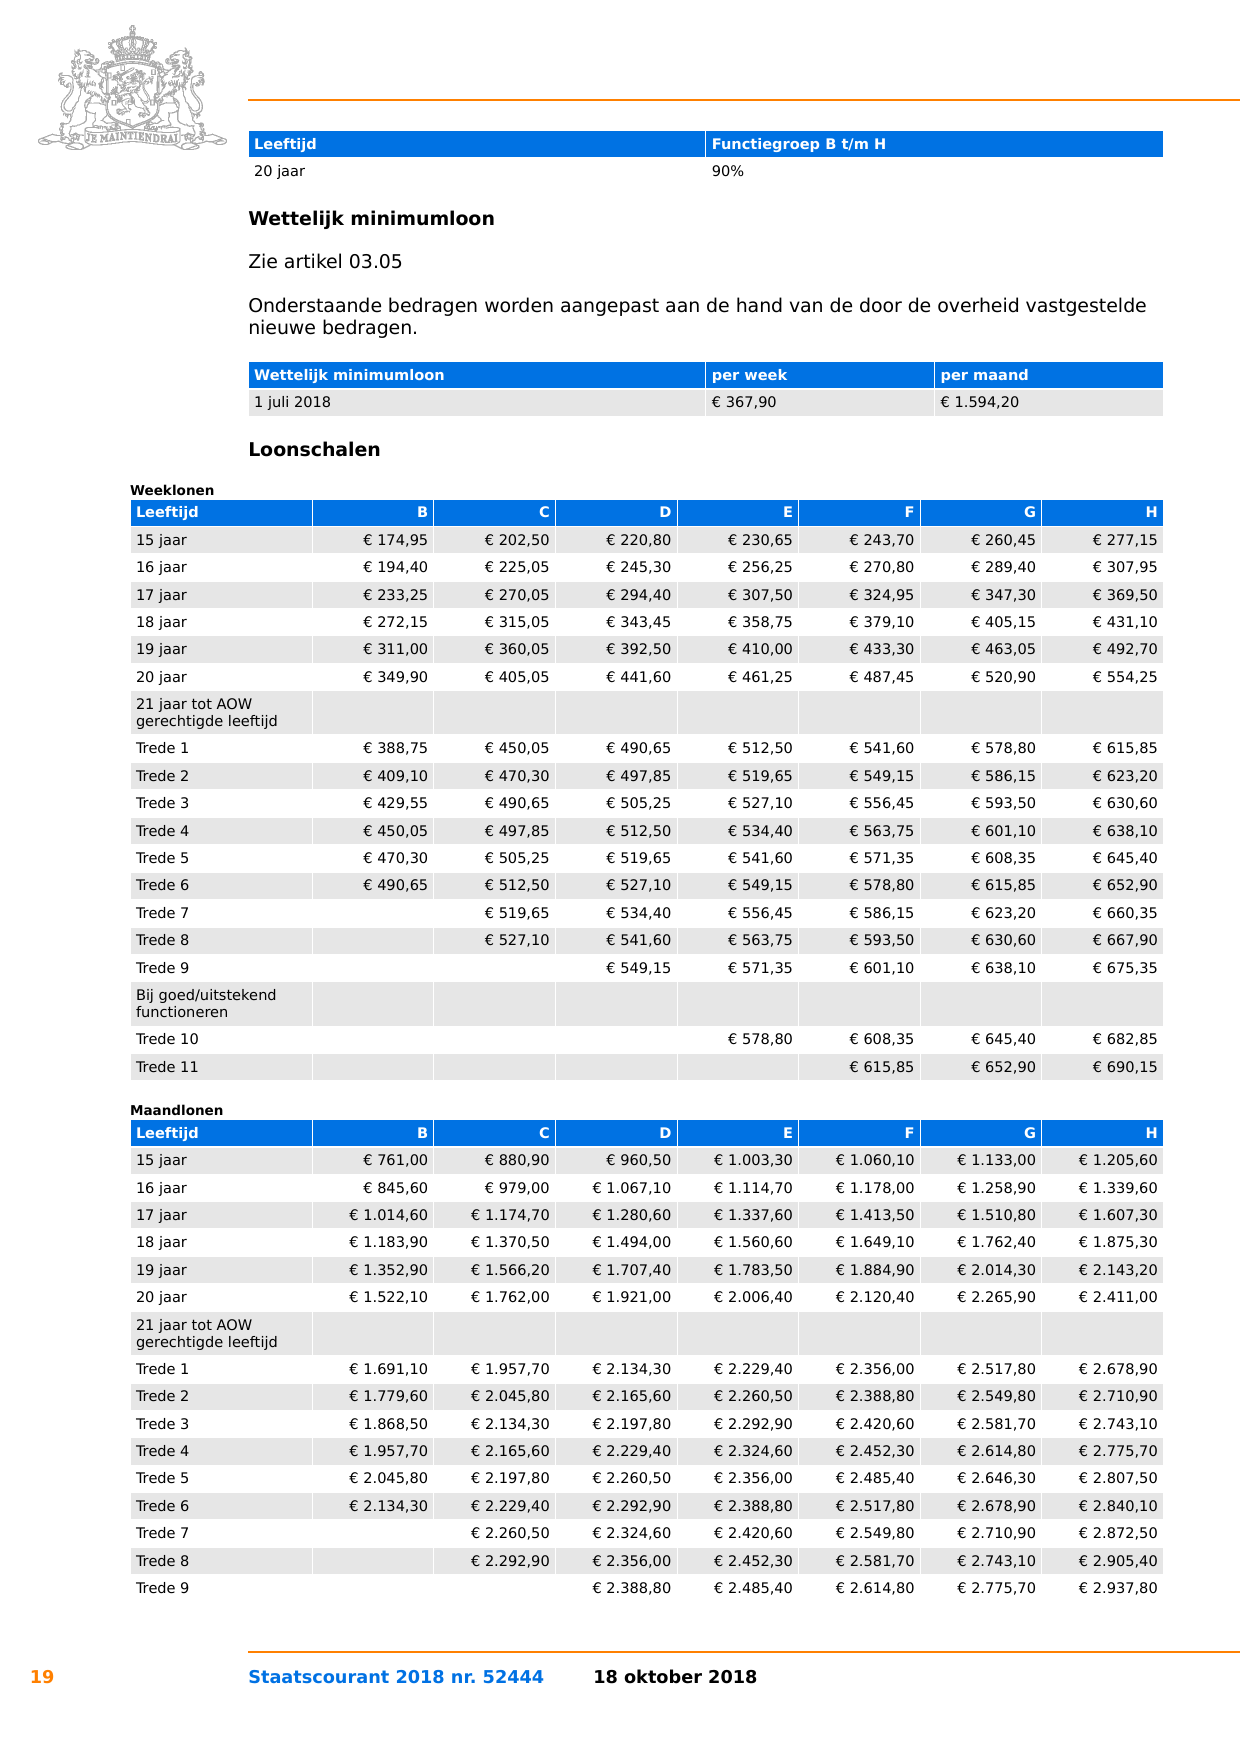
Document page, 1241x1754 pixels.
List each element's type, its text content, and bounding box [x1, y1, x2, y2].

table_cell € 367,90 [706, 390, 934, 416]
table_cell € 586,15 [799, 900, 920, 926]
table_cell € 563,75 [799, 818, 920, 844]
table_cell € 2.229,40 [678, 1356, 798, 1382]
table_cell € 2.324,60 [556, 1521, 677, 1547]
table_cell € 1.352,90 [313, 1257, 433, 1283]
table_cell € 1.060,10 [799, 1148, 920, 1174]
table_cell € 256,25 [678, 554, 798, 581]
table_cell [313, 1521, 433, 1547]
table_cell € 1.607,30 [1042, 1202, 1163, 1228]
table_cell € 2.134,30 [556, 1356, 677, 1382]
table_cell € 527,10 [434, 928, 555, 954]
table_cell € 2.411,00 [1042, 1284, 1163, 1311]
table_cell € 1.875,30 [1042, 1230, 1163, 1256]
table_cell € 1.510,80 [921, 1202, 1041, 1228]
table_cell [678, 691, 798, 734]
table_cell € 433,30 [799, 636, 920, 663]
table_cell Trede 2 [131, 763, 312, 789]
table_cell [313, 1575, 433, 1602]
table_cell 15 jaar [131, 527, 312, 553]
table_cell [313, 1027, 433, 1053]
table_cell € 2.134,30 [313, 1493, 433, 1519]
table_cell € 2.388,80 [556, 1575, 677, 1602]
table_cell € 277,15 [1042, 527, 1163, 553]
table_header Functiegroep B t/m H [706, 131, 1163, 157]
table_cell € 2.485,40 [799, 1466, 920, 1492]
table_cell € 519,65 [678, 763, 798, 789]
table_cell 19 jaar [131, 636, 312, 663]
table_cell G [921, 1120, 1041, 1146]
table_cell [313, 928, 433, 954]
table_cell € 645,40 [1042, 845, 1163, 872]
table_cell [434, 1027, 555, 1053]
table_cell € 1.649,10 [799, 1230, 920, 1256]
table_cell € 2.905,40 [1042, 1548, 1163, 1574]
table_cell 16 jaar [131, 1175, 312, 1201]
table_cell € 2.840,10 [1042, 1493, 1163, 1519]
table_cell € 505,25 [434, 845, 555, 872]
table_cell € 2.710,90 [1042, 1384, 1163, 1410]
table_cell 20 jaar [131, 664, 312, 690]
table_cell 15 jaar [131, 1148, 312, 1174]
table_cell € 307,95 [1042, 554, 1163, 581]
table_cell C [434, 1120, 555, 1146]
table_cell € 431,10 [1042, 609, 1163, 635]
table_cell F [799, 500, 920, 526]
table_cell € 652,90 [921, 1054, 1041, 1080]
table_cell € 2.420,60 [799, 1411, 920, 1437]
table_cell € 490,65 [434, 790, 555, 817]
table_cell € 527,10 [556, 873, 677, 899]
table_header Weeklonen [130, 483, 1163, 498]
table_cell € 324,95 [799, 582, 920, 608]
table_cell € 470,30 [434, 763, 555, 789]
table_cell € 233,25 [313, 582, 433, 608]
table_cell € 2.260,50 [434, 1521, 555, 1547]
table_cell [799, 1312, 920, 1355]
table_header per maand [935, 362, 1163, 388]
table_cell € 1.339,60 [1042, 1175, 1163, 1201]
table_cell € 2.807,50 [1042, 1466, 1163, 1492]
table_cell F [799, 1120, 920, 1146]
table_cell € 497,85 [556, 763, 677, 789]
table_cell 90% [706, 158, 1163, 185]
table_cell € 220,80 [556, 527, 677, 553]
table_cell 18 jaar [131, 1230, 312, 1256]
table_cell € 272,15 [313, 609, 433, 635]
table_cell € 615,85 [799, 1054, 920, 1080]
table_cell € 2.292,90 [556, 1493, 677, 1519]
table_cell € 409,10 [313, 763, 433, 789]
table_cell € 601,10 [799, 955, 920, 981]
table_cell € 270,05 [434, 582, 555, 608]
table_cell € 289,40 [921, 554, 1041, 581]
table_cell € 2.324,60 [678, 1438, 798, 1465]
text Zie artikel 03.05 [248, 251, 1163, 273]
table_cell € 307,50 [678, 582, 798, 608]
table_cell € 1.370,50 [434, 1230, 555, 1256]
table_cell € 541,60 [556, 928, 677, 954]
table_cell € 2.581,70 [799, 1548, 920, 1574]
table_cell € 2.045,80 [313, 1466, 433, 1492]
table_cell € 2.549,80 [921, 1384, 1041, 1410]
table_cell € 1.114,70 [678, 1175, 798, 1201]
table_cell € 520,90 [921, 664, 1041, 690]
table_cell € 2.197,80 [556, 1411, 677, 1437]
table_header Wettelijk minimumloon [249, 362, 705, 388]
table_cell C [434, 500, 555, 526]
table_cell Trede 9 [131, 1575, 312, 1602]
table_cell € 450,05 [434, 736, 555, 762]
table_cell € 461,25 [678, 664, 798, 690]
table_cell € 608,35 [799, 1027, 920, 1053]
table_cell [678, 1054, 798, 1080]
table_cell € 1.183,90 [313, 1230, 433, 1256]
table_cell € 652,90 [1042, 873, 1163, 899]
table_cell € 2.549,80 [799, 1521, 920, 1547]
table_cell € 450,05 [313, 818, 433, 844]
table_cell € 534,40 [556, 900, 677, 926]
subtitle Wettelijk minimumloon [248, 208, 1163, 229]
table_cell € 1.337,60 [678, 1202, 798, 1228]
table_cell € 343,45 [556, 609, 677, 635]
table_cell € 578,80 [921, 736, 1041, 762]
table_cell € 512,50 [678, 736, 798, 762]
table_cell € 410,00 [678, 636, 798, 663]
table_cell [556, 982, 677, 1026]
table_cell € 490,65 [556, 736, 677, 762]
table_cell € 429,55 [313, 790, 433, 817]
table_cell € 1.178,00 [799, 1175, 920, 1201]
table_cell € 260,45 [921, 527, 1041, 553]
table_cell € 1.707,40 [556, 1257, 677, 1283]
picture [38, 25, 227, 150]
table_cell [921, 1312, 1041, 1355]
table_cell 20 jaar [131, 1284, 312, 1311]
table_cell € 2.045,80 [434, 1384, 555, 1410]
table_cell € 2.120,40 [799, 1284, 920, 1311]
table_cell € 593,50 [799, 928, 920, 954]
table_cell € 660,35 [1042, 900, 1163, 926]
table_cell € 1.779,60 [313, 1384, 433, 1410]
table_cell [434, 982, 555, 1026]
table_cell Trede 4 [131, 818, 312, 844]
table_cell € 1.560,60 [678, 1230, 798, 1256]
table_cell € 2.388,80 [678, 1493, 798, 1519]
table_cell Trede 3 [131, 1411, 312, 1437]
table_cell € 578,80 [799, 873, 920, 899]
table_cell Trede 5 [131, 845, 312, 872]
table_cell € 690,15 [1042, 1054, 1163, 1080]
table_cell 18 jaar [131, 609, 312, 635]
table_cell € 2.356,00 [678, 1466, 798, 1492]
table_cell [313, 1054, 433, 1080]
table_cell € 1.762,40 [921, 1230, 1041, 1256]
table_cell € 2.260,50 [556, 1466, 677, 1492]
table_cell € 349,90 [313, 664, 433, 690]
table_cell B [313, 500, 433, 526]
table_cell 17 jaar [131, 1202, 312, 1228]
table_cell € 2.775,70 [1042, 1438, 1163, 1465]
table_cell € 541,60 [799, 736, 920, 762]
table_cell € 1.566,20 [434, 1257, 555, 1283]
table_cell € 960,50 [556, 1148, 677, 1174]
table_cell E [678, 1120, 798, 1146]
table_cell € 1.014,60 [313, 1202, 433, 1228]
table_cell € 512,50 [556, 818, 677, 844]
table_cell € 2.260,50 [678, 1384, 798, 1410]
table_cell € 1.957,70 [313, 1438, 433, 1465]
table_cell € 270,80 [799, 554, 920, 581]
table_cell € 845,60 [313, 1175, 433, 1201]
table_cell € 519,65 [556, 845, 677, 872]
table_cell € 2.678,90 [1042, 1356, 1163, 1382]
table_cell € 2.420,60 [678, 1521, 798, 1547]
table_cell € 505,25 [556, 790, 677, 817]
table_cell G [921, 500, 1041, 526]
table_cell € 2.452,30 [678, 1548, 798, 1574]
table_cell € 880,90 [434, 1148, 555, 1174]
table_cell € 638,10 [921, 955, 1041, 981]
table_cell € 1.258,90 [921, 1175, 1041, 1201]
table_cell € 470,30 [313, 845, 433, 872]
table_cell Leeftijd [131, 1120, 312, 1146]
table_cell € 2.452,30 [799, 1438, 920, 1465]
table_cell Trede 8 [131, 928, 312, 954]
table_cell [556, 1027, 677, 1053]
table_cell [1042, 691, 1163, 734]
table_cell € 2.143,20 [1042, 1257, 1163, 1283]
table_cell € 2.356,00 [556, 1548, 677, 1574]
table_cell € 294,40 [556, 582, 677, 608]
table_cell [434, 955, 555, 981]
table_cell € 441,60 [556, 664, 677, 690]
table_cell [1042, 982, 1163, 1026]
table_cell € 645,40 [921, 1027, 1041, 1053]
table_cell € 512,50 [434, 873, 555, 899]
table_cell € 487,45 [799, 664, 920, 690]
table_cell € 347,30 [921, 582, 1041, 608]
table_cell € 519,65 [434, 900, 555, 926]
table_cell € 549,15 [678, 873, 798, 899]
table_cell € 2.292,90 [678, 1411, 798, 1437]
table_cell € 490,65 [313, 873, 433, 899]
table_cell [921, 691, 1041, 734]
table_cell € 563,75 [678, 928, 798, 954]
table_cell € 1.868,50 [313, 1411, 433, 1437]
table_cell € 549,15 [799, 763, 920, 789]
table_cell € 2.937,80 [1042, 1575, 1163, 1602]
table_cell Trede 1 [131, 736, 312, 762]
table_cell € 2.646,30 [921, 1466, 1041, 1492]
table_cell B [313, 1120, 433, 1146]
table_cell € 630,60 [1042, 790, 1163, 817]
table_cell € 392,50 [556, 636, 677, 663]
table_cell € 1.494,00 [556, 1230, 677, 1256]
table_cell € 1.691,10 [313, 1356, 433, 1382]
table_cell € 1.884,90 [799, 1257, 920, 1283]
table_cell € 2.229,40 [434, 1493, 555, 1519]
table_cell € 1.921,00 [556, 1284, 677, 1311]
table_cell € 623,20 [921, 900, 1041, 926]
table_cell € 667,90 [1042, 928, 1163, 954]
table_cell Trede 8 [131, 1548, 312, 1574]
table_cell € 1.133,00 [921, 1148, 1041, 1174]
table_header per week [706, 362, 934, 388]
table_cell [678, 1312, 798, 1355]
table_cell € 2.165,60 [434, 1438, 555, 1465]
table_cell Trede 10 [131, 1027, 312, 1053]
table_cell [313, 900, 433, 926]
table_cell € 315,05 [434, 609, 555, 635]
table_cell € 554,25 [1042, 664, 1163, 690]
table_cell D [556, 1120, 677, 1146]
table_cell Trede 9 [131, 955, 312, 981]
table_cell € 1.413,50 [799, 1202, 920, 1228]
table_cell [799, 982, 920, 1026]
table_cell € 2.356,00 [799, 1356, 920, 1382]
table_cell Leeftijd [131, 500, 312, 526]
table_cell 20 jaar [249, 158, 705, 185]
table_cell € 2.517,80 [799, 1493, 920, 1519]
table_cell € 534,40 [678, 818, 798, 844]
table_cell € 1.174,70 [434, 1202, 555, 1228]
table_cell Trede 6 [131, 873, 312, 899]
table_cell Trede 11 [131, 1054, 312, 1080]
table_cell € 2.006,40 [678, 1284, 798, 1311]
table_cell € 2.517,80 [921, 1356, 1041, 1382]
table_cell € 979,00 [434, 1175, 555, 1201]
table_cell € 2.743,10 [921, 1548, 1041, 1574]
table_cell 17 jaar [131, 582, 312, 608]
table_cell € 2.134,30 [434, 1411, 555, 1437]
table_cell [434, 1054, 555, 1080]
table_cell € 578,80 [678, 1027, 798, 1053]
table_cell [313, 691, 433, 734]
table_cell D [556, 500, 677, 526]
table_cell € 245,30 [556, 554, 677, 581]
table_cell € 601,10 [921, 818, 1041, 844]
table_cell Trede 3 [131, 790, 312, 817]
table_cell € 2.265,90 [921, 1284, 1041, 1311]
table_cell € 2.014,30 [921, 1257, 1041, 1283]
table_cell € 638,10 [1042, 818, 1163, 844]
table_cell € 492,70 [1042, 636, 1163, 663]
table_cell € 2.197,80 [434, 1466, 555, 1492]
table_cell [1042, 1312, 1163, 1355]
table_cell Trede 5 [131, 1466, 312, 1492]
table_cell € 369,50 [1042, 582, 1163, 608]
table_cell € 608,35 [921, 845, 1041, 872]
table_cell € 202,50 [434, 527, 555, 553]
table_cell € 549,15 [556, 955, 677, 981]
table_cell [434, 1312, 555, 1355]
table_cell H [1042, 1120, 1163, 1146]
table_cell € 2.485,40 [678, 1575, 798, 1602]
table_cell € 2.581,70 [921, 1411, 1041, 1437]
table_cell € 1.594,20 [935, 390, 1163, 416]
table_cell € 682,85 [1042, 1027, 1163, 1053]
table_cell Trede 2 [131, 1384, 312, 1410]
table_cell [799, 691, 920, 734]
table_cell € 497,85 [434, 818, 555, 844]
table_cell € 405,15 [921, 609, 1041, 635]
table_cell Trede 6 [131, 1493, 312, 1519]
table_cell € 615,85 [921, 873, 1041, 899]
table_cell € 194,40 [313, 554, 433, 581]
table_cell € 1.783,50 [678, 1257, 798, 1283]
table_cell [434, 1575, 555, 1602]
table_cell [556, 1054, 677, 1080]
table_cell € 379,10 [799, 609, 920, 635]
subtitle Loonschalen [248, 439, 1163, 461]
table_cell € 358,75 [678, 609, 798, 635]
table_cell € 571,35 [799, 845, 920, 872]
table_cell € 388,75 [313, 736, 433, 762]
table_cell Trede 1 [131, 1356, 312, 1382]
table_cell [921, 982, 1041, 1026]
table_cell Trede 7 [131, 900, 312, 926]
table_header Leeftijd [249, 131, 705, 157]
table_cell € 360,05 [434, 636, 555, 663]
table_cell [313, 955, 433, 981]
table_cell € 405,05 [434, 664, 555, 690]
table_cell € 225,05 [434, 554, 555, 581]
table_cell 16 jaar [131, 554, 312, 581]
table_cell € 615,85 [1042, 736, 1163, 762]
table_cell [434, 691, 555, 734]
table_cell H [1042, 500, 1163, 526]
table_cell € 243,70 [799, 527, 920, 553]
table_cell € 1.067,10 [556, 1175, 677, 1201]
table_cell € 527,10 [678, 790, 798, 817]
table_cell € 586,15 [921, 763, 1041, 789]
table_cell € 675,35 [1042, 955, 1163, 981]
table_cell € 174,95 [313, 527, 433, 553]
table_cell € 2.292,90 [434, 1548, 555, 1574]
table_cell [556, 1312, 677, 1355]
table_cell € 571,35 [678, 955, 798, 981]
table_cell [313, 1312, 433, 1355]
table_cell € 630,60 [921, 928, 1041, 954]
table_cell € 556,45 [799, 790, 920, 817]
table_cell Bij goed/uitstekend functioneren [131, 982, 312, 1026]
table_cell € 1.522,10 [313, 1284, 433, 1311]
table_cell € 1.205,60 [1042, 1148, 1163, 1174]
table_cell € 1.957,70 [434, 1356, 555, 1382]
table_cell € 556,45 [678, 900, 798, 926]
table_header Maandlonen [130, 1103, 1163, 1119]
table_cell [313, 982, 433, 1026]
table_cell € 2.229,40 [556, 1438, 677, 1465]
table_cell [556, 691, 677, 734]
table_cell € 2.614,80 [921, 1438, 1041, 1465]
table_cell € 2.165,60 [556, 1384, 677, 1410]
table_cell [678, 982, 798, 1026]
table_cell € 2.388,80 [799, 1384, 920, 1410]
table_cell 21 jaar tot AOW gerechtigde leeftijd [131, 1312, 312, 1355]
table_cell € 2.872,50 [1042, 1521, 1163, 1547]
table_cell € 623,20 [1042, 763, 1163, 789]
table_cell Trede 4 [131, 1438, 312, 1465]
table_cell 1 juli 2018 [249, 390, 705, 416]
table_cell € 2.710,90 [921, 1521, 1041, 1547]
table_cell € 761,00 [313, 1148, 433, 1174]
table_cell E [678, 500, 798, 526]
table_cell € 230,65 [678, 527, 798, 553]
table_cell € 1.003,30 [678, 1148, 798, 1174]
table_cell € 1.280,60 [556, 1202, 677, 1228]
table_cell € 2.775,70 [921, 1575, 1041, 1602]
table_cell Trede 7 [131, 1521, 312, 1547]
table_cell € 541,60 [678, 845, 798, 872]
table_cell [313, 1548, 433, 1574]
table_cell € 593,50 [921, 790, 1041, 817]
table_cell € 1.762,00 [434, 1284, 555, 1311]
table_cell 21 jaar tot AOW gerechtigde leeftijd [131, 691, 312, 734]
table_cell € 311,00 [313, 636, 433, 663]
table_cell 19 jaar [131, 1257, 312, 1283]
table_cell € 2.678,90 [921, 1493, 1041, 1519]
table_cell € 463,05 [921, 636, 1041, 663]
text Onderstaande bedragen worden aangepast aan de hand van de door de overheid vastgestelde nieuwe bedragen. [248, 295, 1163, 339]
table_cell € 2.614,80 [799, 1575, 920, 1602]
table_cell € 2.743,10 [1042, 1411, 1163, 1437]
